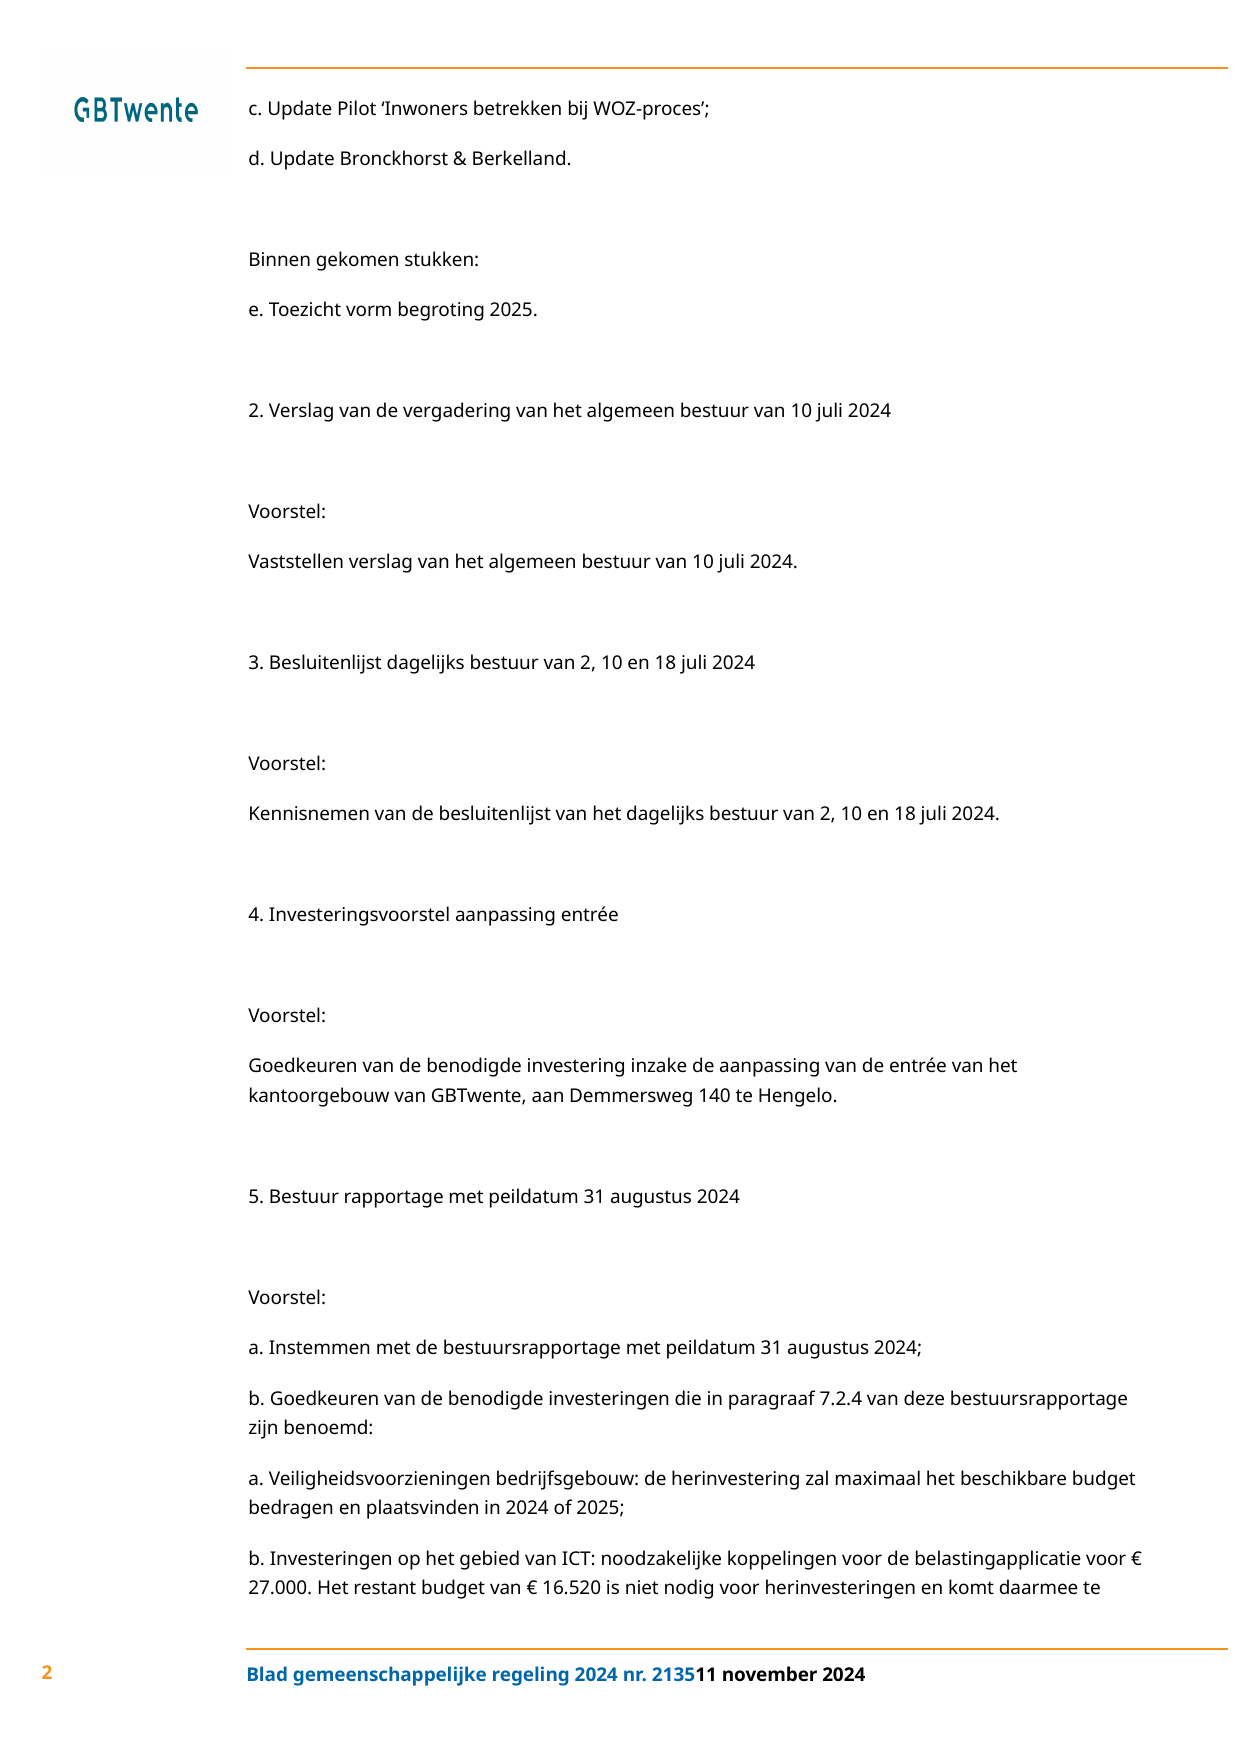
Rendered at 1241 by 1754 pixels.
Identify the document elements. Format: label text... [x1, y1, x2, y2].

text d. Update Bronckhorst & Berkelland. [248, 145, 1152, 171]
text Vaststellen verslag van het algemeen bestuur van 10 juli 2024. [248, 548, 1152, 574]
text Voorstel: [248, 498, 1152, 524]
text c. Update Pilot ‘Inwoners betrekken bij WOZ-proces’; [248, 95, 1152, 121]
text Binnen gekomen stukken: [248, 246, 1152, 272]
picture [41, 47, 231, 172]
text Voorstel: [248, 1284, 1152, 1310]
text e. Toezicht vorm begroting 2025. [248, 296, 1152, 322]
text b. Goedkeuren van de benodigde investeringen die in paragraaf 7.2.4 van deze bestuursrapportage zijn benoemd: [248, 1385, 1152, 1440]
text 5. Bestuur rapportage met peildatum 31 augustus 2024 [248, 1183, 1152, 1209]
text a. Instemmen met de bestuursrapportage met peildatum 31 augustus 2024; [248, 1334, 1152, 1360]
text Voorstel: [248, 750, 1152, 776]
text Kennisnemen van de besluitenlijst van het dagelijks bestuur van 2, 10 en 18 juli 2024. [248, 801, 1152, 826]
text a. Veiligheidsvoorzieningen bedrijfsgebouw: de herinvestering zal maximaal het beschikbare budget bedragen en plaatsvinden in 2024 of 2025; [248, 1465, 1152, 1520]
text 3. Besluitenlijst dagelijks bestuur van 2, 10 en 18 juli 2024 [248, 649, 1152, 675]
text 4. Investeringsvoorstel aanpassing entrée [248, 901, 1152, 927]
text Goedkeuren van de benodigde investering inzake de aanpassing van de entrée van het kantoorgebouw van GBTwente, aan Demmersweg 140 te Hengelo. [248, 1053, 1152, 1108]
text 2. Verslag van de vergadering van het algemeen bestuur van 10 juli 2024 [248, 397, 1152, 423]
text b. Investeringen op het gebied van ICT: noodzakelijke koppelingen voor de belastingapplicatie voor € 27.000. Het restant budget van € 16.520 is niet nodig voor herinvesteringen en komt daarmee te [248, 1545, 1152, 1600]
text Voorstel: [248, 1002, 1152, 1028]
